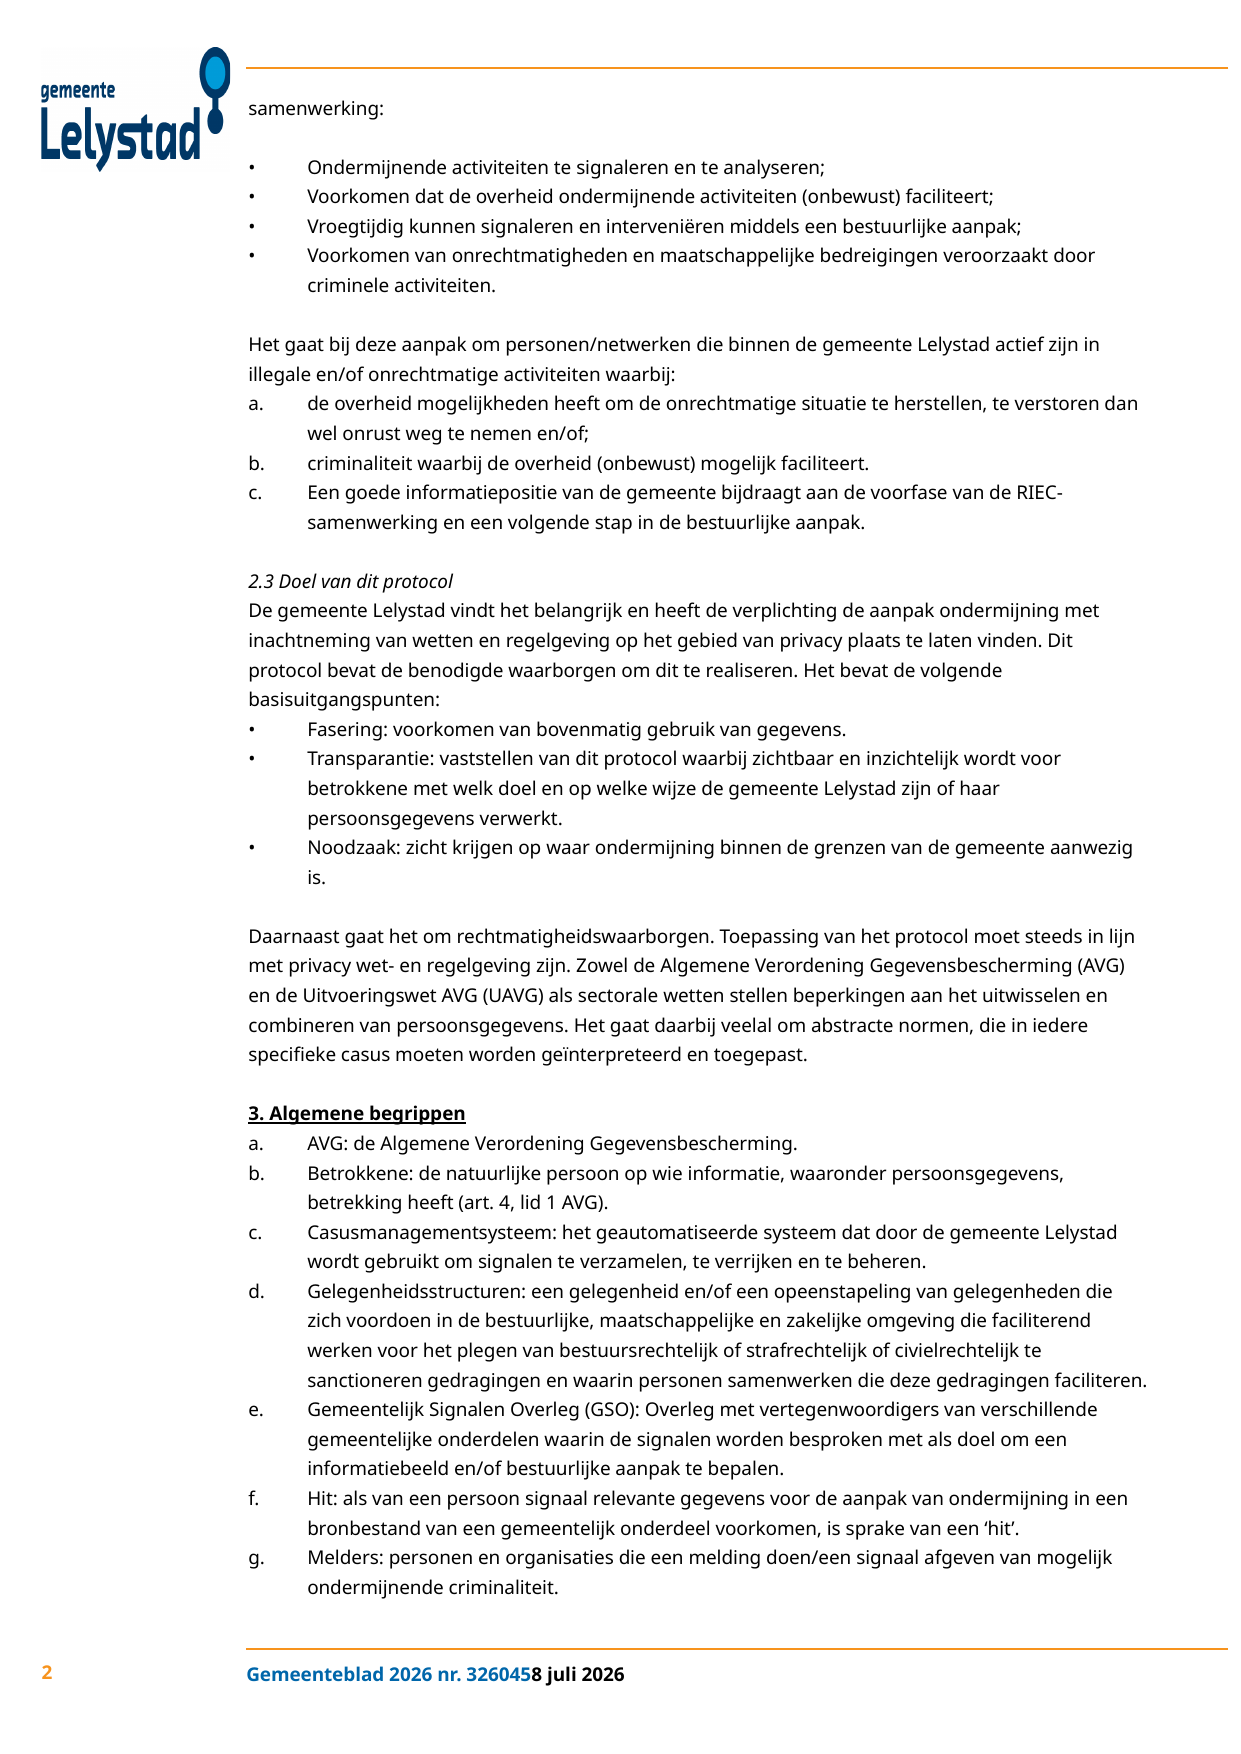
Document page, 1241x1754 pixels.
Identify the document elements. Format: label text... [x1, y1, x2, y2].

list de overheid mogelijkheden heeft om de onrechtmatige situatie te herstellen, te verstoren dan wel onrust weg te nemen en/of; [248, 391, 1152, 446]
list Voorkomen dat de overheid ondermijnende activiteiten (onbewust) faciliteert; [248, 183, 1152, 209]
list Noodzaak: zicht krijgen op waar ondermijning binnen de grenzen van de gemeente aanwezig is. [248, 834, 1152, 890]
list Hit: als van een persoon signaal relevante gegevens voor de aanpak van ondermijning in een bronbestand van een gemeentelijk onderdeel voorkomen, is sprake van een ‘hit’. [248, 1485, 1152, 1541]
list Vroegtijdig kunnen signaleren en interveniëren middels een bestuurlijke aanpak; [248, 213, 1152, 239]
list Een goede informatiepositie van de gemeente bijdraagt aan de voorfase van de RIEC-samenwerking en een volgende stap in de bestuurlijke aanpak. [248, 479, 1152, 535]
list Casusmanagementsysteem: het geautomatiseerde systeem dat door de gemeente Lelystad wordt gebruikt om signalen te verzamelen, te verrijken en te beheren. [248, 1219, 1152, 1274]
list AVG: de Algemene Verordening Gegevensbescherming. [248, 1130, 1152, 1156]
list Ondermijnende activiteiten te signaleren en te analyseren; [248, 154, 1152, 180]
text samenwerking: [248, 95, 1152, 121]
text De gemeente Lelystad vindt het belangrijk en heeft de verplichting de aanpak ondermijning met inachtneming van wetten en regelgeving op het gebied van privacy plaats te laten vinden. Dit protocol bevat de benodigde waarborgen om dit te realiseren. Het bevat de volgende basisuitgangspunten: [248, 598, 1152, 712]
text 2.3 Doel van dit protocol [248, 568, 1152, 594]
text Het gaat bij deze aanpak om personen/netwerken die binnen de gemeente Lelystad actief zijn in illegale en/of onrechtmatige activiteiten waarbij: [248, 331, 1152, 387]
list Fasering: voorkomen van bovenmatig gebruik van gegevens. [248, 716, 1152, 742]
list Transparantie: vaststellen van dit protocol waarbij zichtbaar en inzichtelijk wordt voor betrokkene met welk doel en op welke wijze de gemeente Lelystad zijn of haar persoonsgegevens verwerkt. [248, 746, 1152, 831]
list Melders: personen en organisaties die een melding doen/een signaal afgeven van mogelijk ondermijnende criminaliteit. [248, 1544, 1152, 1600]
picture [41, 47, 231, 172]
list Betrokkene: de natuurlijke persoon op wie informatie, waaronder persoonsgegevens, betrekking heeft (art. 4, lid 1 AVG). [248, 1160, 1152, 1215]
list Gelegenheidsstructuren: een gelegenheid en/of een opeenstapeling van gelegenheden die zich voordoen in de bestuurlijke, maatschappelijke en zakelijke omgeving die faciliterend werken voor het plegen van bestuursrechtelijk of strafrechtelijk of civielrechtelijk te sanctioneren gedragingen en waarin personen samenwerken die deze gedragingen faciliteren. [248, 1278, 1152, 1393]
list criminaliteit waarbij de overheid (onbewust) mogelijk faciliteert. [248, 450, 1152, 476]
list Voorkomen van onrechtmatigheden en maatschappelijke bedreigingen veroorzaakt door criminele activiteiten. [248, 243, 1152, 298]
list Gemeentelijk Signalen Overleg (GSO): Overleg met vertegenwoordigers van verschillende gemeentelijke onderdelen waarin de signalen worden besproken met als doel om een informatiebeeld en/of bestuurlijke aanpak te bepalen. [248, 1396, 1152, 1481]
text Daarnaast gaat het om rechtmatigheidswaarborgen. Toepassing van het protocol moet steeds in lijn met privacy wet- en regelgeving zijn. Zowel de Algemene Verordening Gegevensbescherming (AVG) en de Uitvoeringswet AVG (UAVG) als sectorale wetten stellen beperkingen aan het uitwisselen en combineren van persoonsgegevens. Het gaat daarbij veelal om abstracte normen, die in iedere specifieke casus moeten worden geïnterpreteerd en toegepast. [248, 923, 1152, 1067]
text 3. Algemene begrippen [248, 1101, 1152, 1126]
